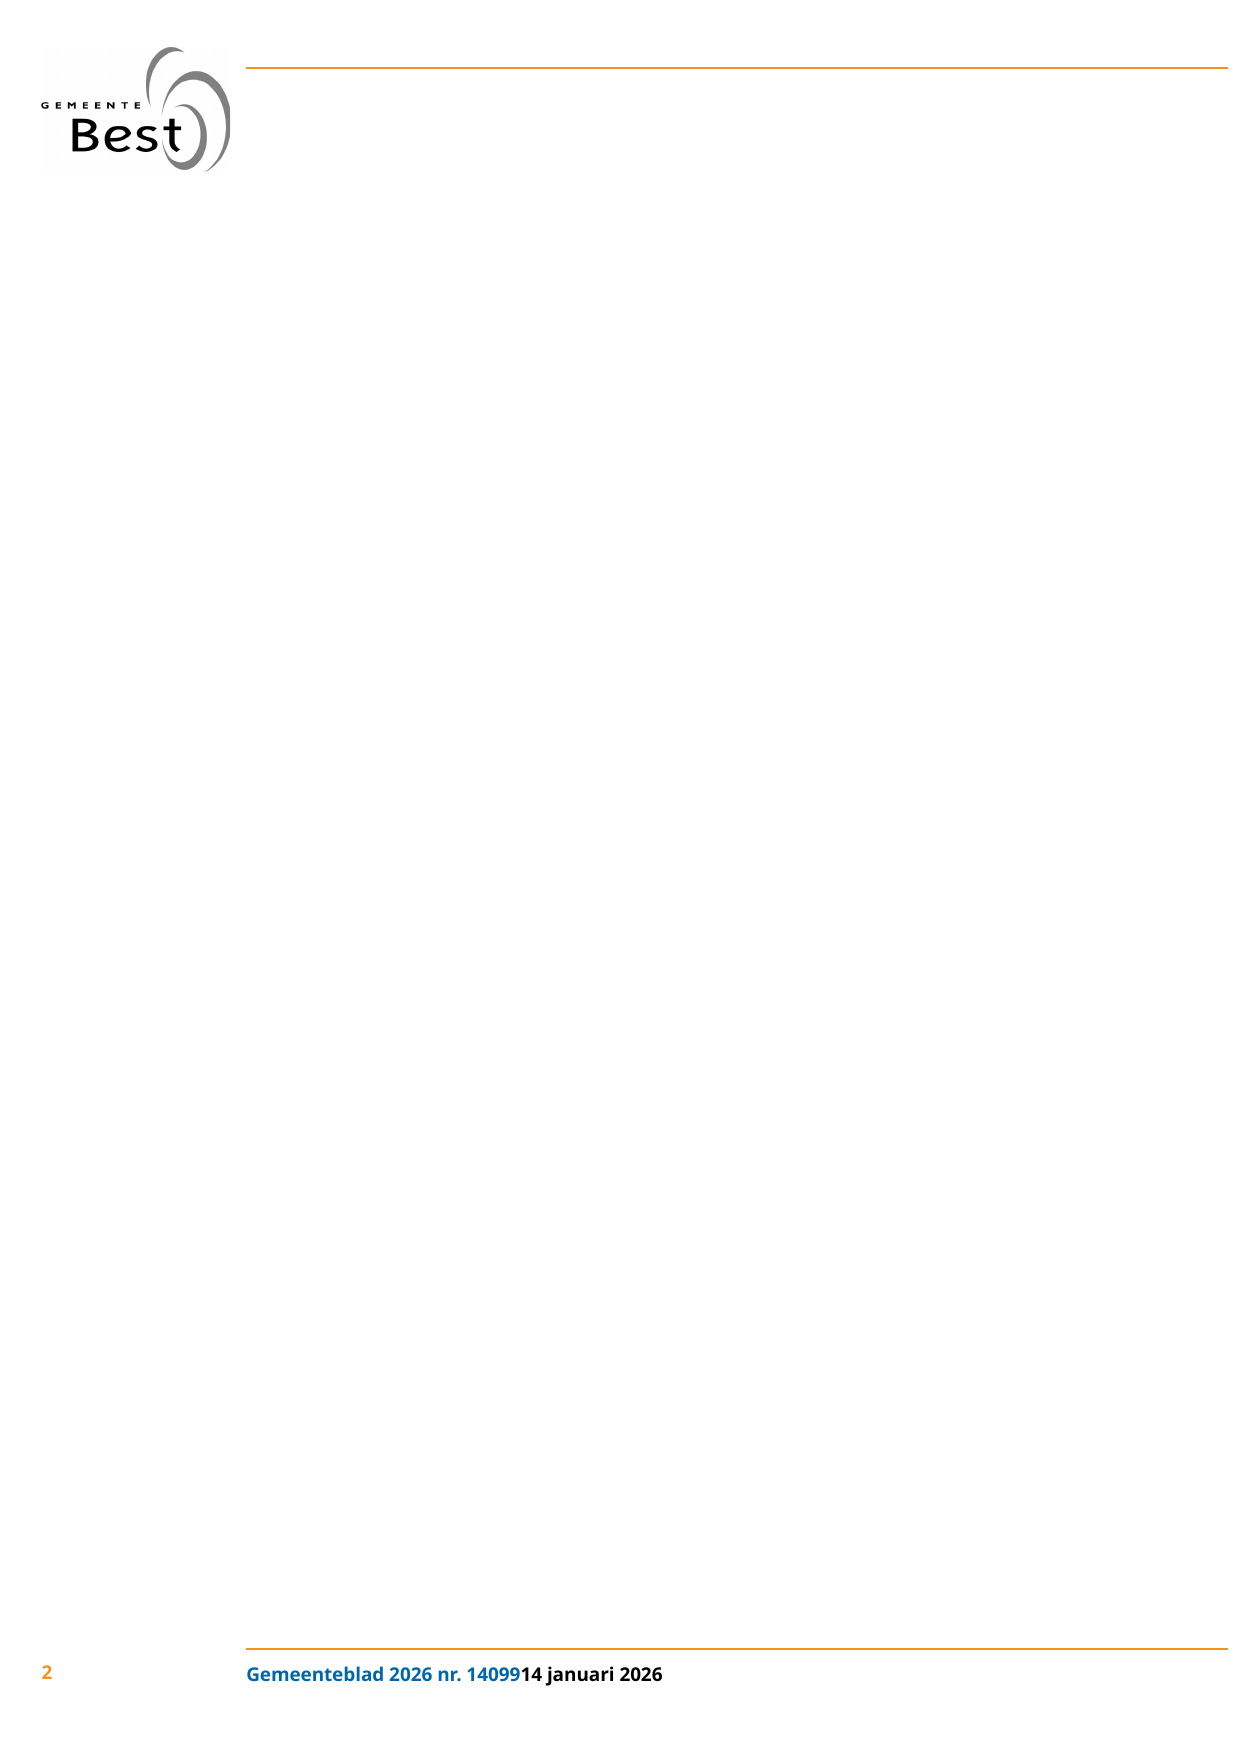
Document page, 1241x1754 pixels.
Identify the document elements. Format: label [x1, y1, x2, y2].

picture [41, 47, 231, 172]
